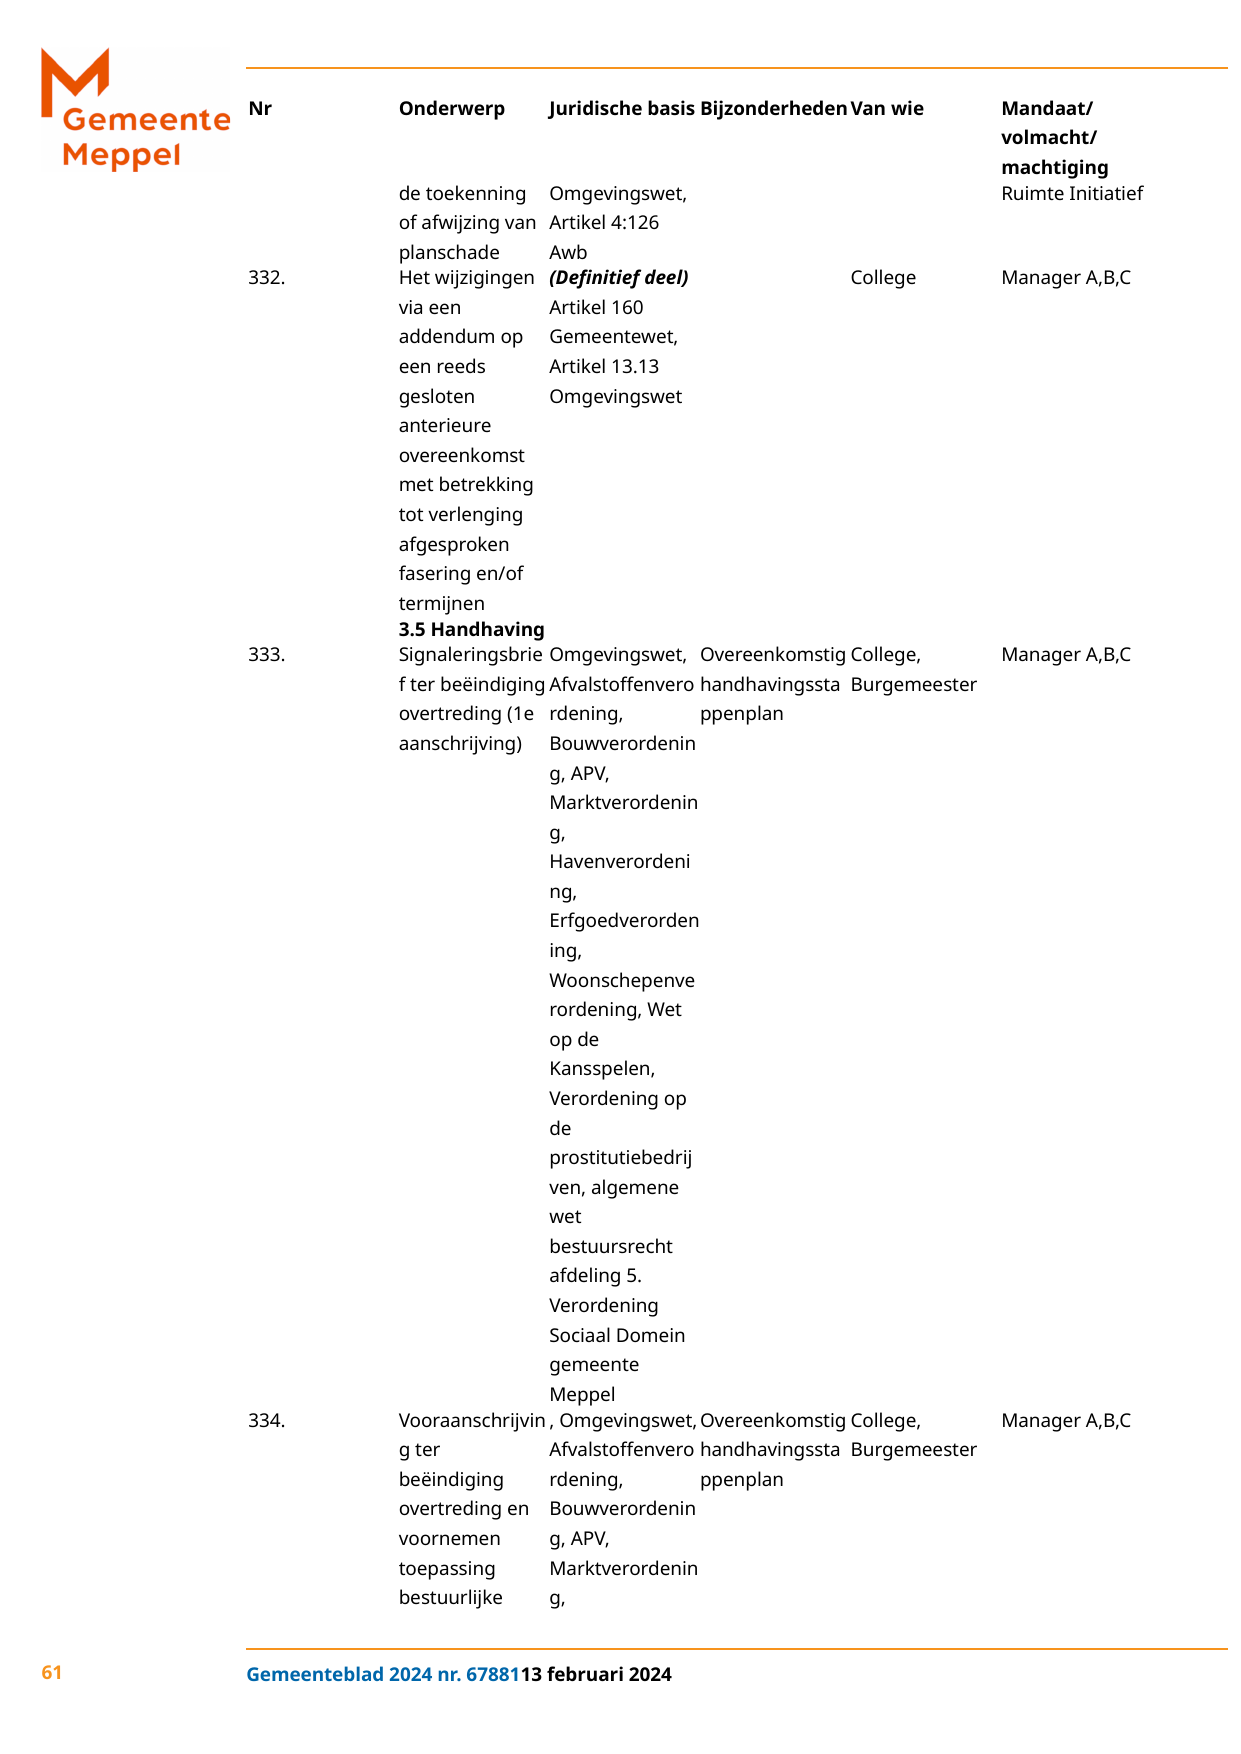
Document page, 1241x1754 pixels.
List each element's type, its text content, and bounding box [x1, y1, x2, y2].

table_cell Signaleringsbrief ter beëindiging overtreding (1e aanschrijving) [399, 641, 549, 1407]
table_cell [248, 1407, 398, 1610]
table_cell , Omgevingswet, Afvalstoffenverordening, Bouwverordening, APV, Marktverordening, [549, 1407, 700, 1610]
table_cell Omgevingswet, Afvalstoffenverordening, Bouwverordening, APV, Marktverordening, Havenverordening, Erfgoedverordening, Woonschepenverordening, Wet op de Kansspelen, Verordening op de prostitutiebedrijven, algemene wet bestuursrecht afdeling 5. Verordening Sociaal Domein gemeente Meppel [549, 641, 700, 1407]
table_header Van wie [850, 95, 1001, 180]
table_cell [850, 180, 1001, 264]
table_cell 3.5 Handhaving [399, 616, 1152, 641]
table_cell [700, 180, 850, 264]
table_cell Manager A,B,C [1001, 265, 1152, 616]
table_cell [700, 265, 850, 616]
table_cell Overeenkomstig handhavingsstappenplan [700, 1407, 850, 1610]
table_cell Manager A,B,C [1001, 641, 1152, 1407]
table_cell Ruimte Initiatief [1001, 180, 1152, 264]
table_header Onderwerp [399, 95, 549, 180]
table_cell [248, 641, 398, 1407]
table_header Mandaat/volmacht/machtiging [1001, 95, 1152, 180]
table_cell (Definitief deel) Artikel 160 Gemeentewet, Artikel 13.13 Omgevingswet [549, 265, 700, 616]
table_cell College, Burgemeester [850, 1407, 1001, 1610]
table_cell Vooraanschrijving ter beëindiging overtreding en voornemen toepassing bestuurlijke [399, 1407, 549, 1610]
picture [41, 47, 231, 172]
table_header Nr [248, 95, 398, 180]
table_header Juridische basis [549, 95, 700, 180]
table_cell Overeenkomstig handhavingsstappenplan [700, 641, 850, 1407]
table_cell College, Burgemeester [850, 641, 1001, 1407]
table_cell College [850, 265, 1001, 616]
table_cell Manager A,B,C [1001, 1407, 1152, 1610]
table_header Bijzonderheden [700, 95, 850, 180]
table_cell [248, 180, 398, 264]
table_cell Het wijzigingen via een addendum op een reeds gesloten anterieure overeenkomst met betrekking tot verlenging afgesproken fasering en/of termijnen [399, 265, 549, 616]
table_cell de toekenning of afwijzing van planschade [399, 180, 549, 264]
table_cell [248, 265, 398, 616]
table_cell [248, 616, 398, 641]
table_cell Omgevingswet, Artikel 4:126 Awb [549, 180, 700, 264]
